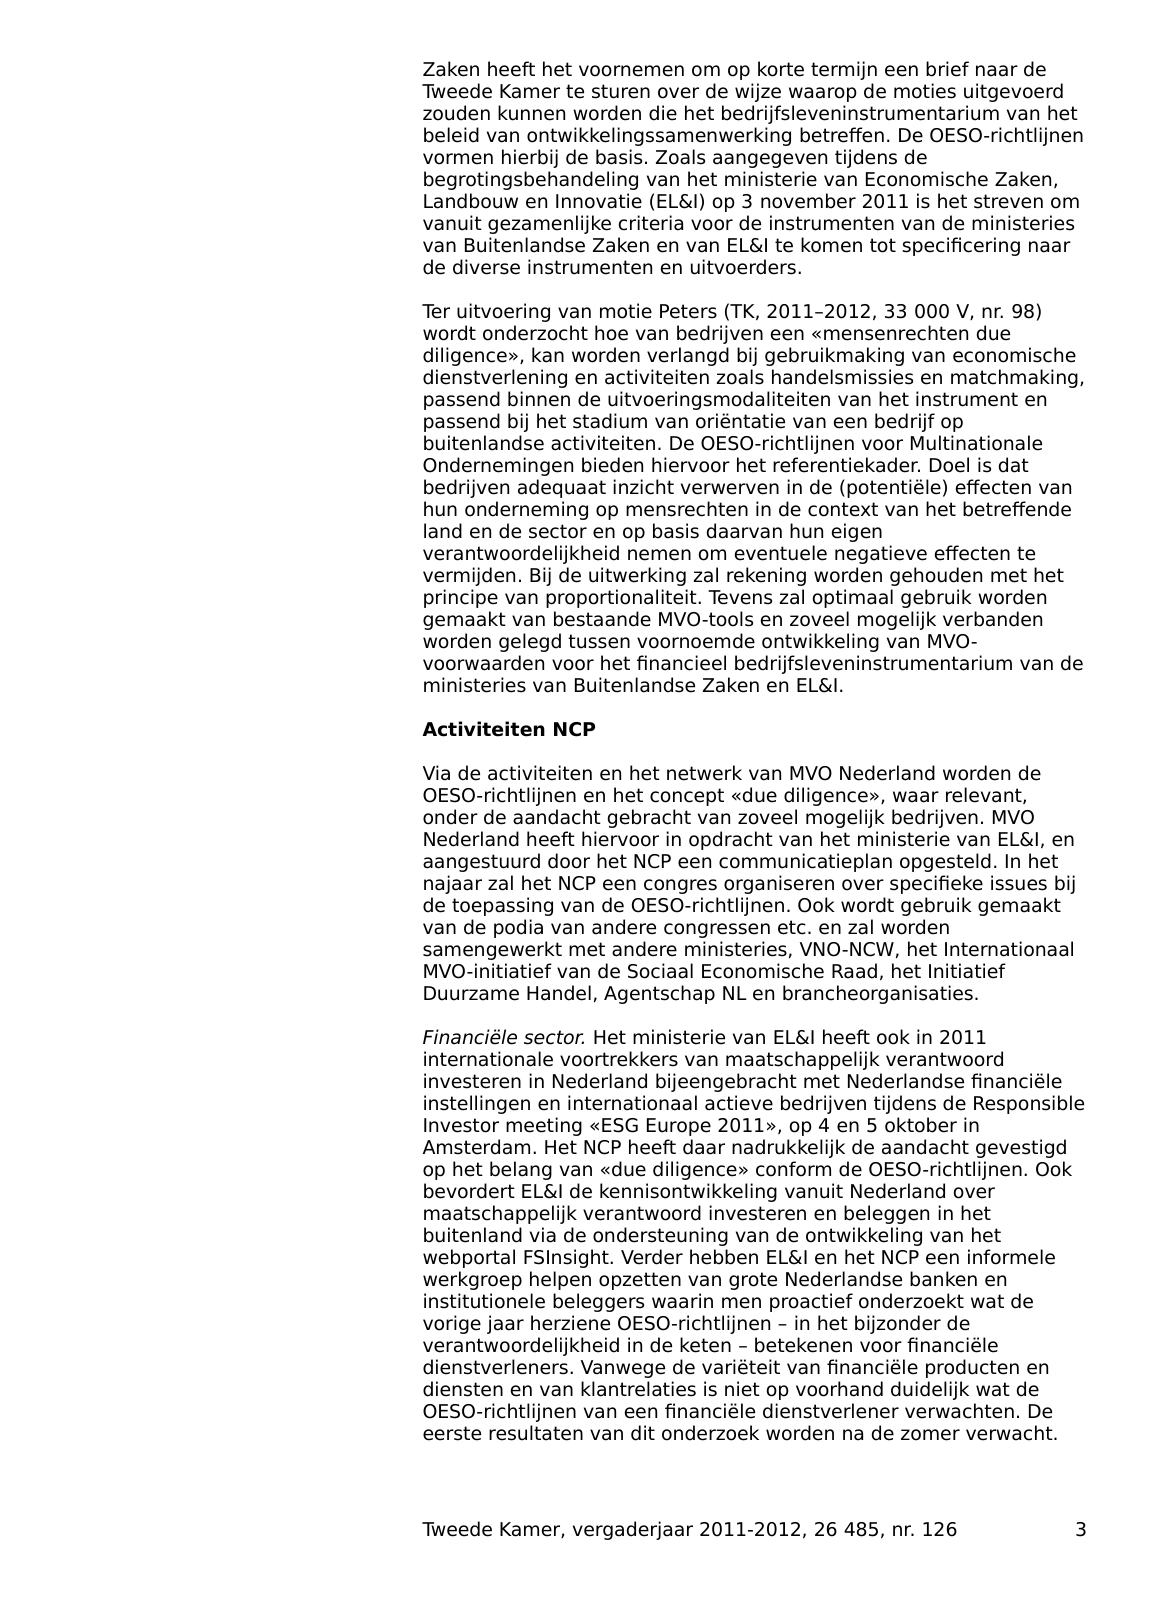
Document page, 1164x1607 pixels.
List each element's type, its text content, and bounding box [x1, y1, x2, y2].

text Via de activiteiten en het netwerk van MVO Nederland worden de OESO-richtlijnen en het concept «due diligence», waar relevant, onder de aandacht gebracht van zoveel mogelijk bedrijven. MVO Nederland heeft hiervoor in opdracht van het ministerie van EL&I, en aangestuurd door het NCP een communicatieplan opgesteld. In het najaar zal het NCP een congres organiseren over specifieke issues bij de toepassing van de OESO-richtlijnen. Ook wordt gebruik gemaakt van de podia van andere congressen etc. en zal worden samengewerkt met andere ministeries, VNO-NCW, het Internationaal MVO-initiatief van de Sociaal Economische Raad, het Initiatief Duurzame Handel, Agentschap NL en brancheorganisaties. [422, 763, 1087, 1005]
text Zaken heeft het voornemen om op korte termijn een brief naar de Tweede Kamer te sturen over de wijze waarop de moties uitgevoerd zouden kunnen worden die het bedrijfsleveninstrumentarium van het beleid van ontwikkelingssamenwerking betreffen. De OESO-richtlijnen vormen hierbij de basis. Zoals aangegeven tijdens de begrotingsbehandeling van het ministerie van Economische Zaken, Landbouw en Innovatie (EL&I) op 3 november 2011 is het streven om vanuit gezamenlijke criteria voor de instrumenten van de ministeries van Buitenlandse Zaken en van EL&I te komen tot specificering naar de diverse instrumenten en uitvoerders. [422, 59, 1087, 279]
text Financiële sector. Het ministerie van EL&I heeft ook in 2011 internationale voortrekkers van maatschappelijk verantwoord investeren in Nederland bijeengebracht met Nederlandse financiële instellingen en internationaal actieve bedrijven tijdens de Responsible Investor meeting «ESG Europe 2011», op 4 en 5 oktober in Amsterdam. Het NCP heeft daar nadrukkelijk de aandacht gevestigd op het belang van «due diligence» conform de OESO-richtlijnen. Ook bevordert EL&I de kennisontwikkeling vanuit Nederland over maatschappelijk verantwoord investeren en beleggen in het buitenland via de ondersteuning van de ontwikkeling van het webportal FSInsight. Verder hebben EL&I en het NCP een informele werkgroep helpen opzetten van grote Nederlandse banken en institutionele beleggers waarin men proactief onderzoekt wat de vorige jaar herziene OESO-richtlijnen – in het bijzonder de verantwoordelijkheid in de keten – betekenen voor financiële dienstverleners. Vanwege de variëteit van financiële producten en diensten en van klantrelaties is niet op voorhand duidelijk wat de OESO-richtlijnen van een financiële dienstverlener verwachten. De eerste resultaten van dit onderzoek worden na de zomer verwacht. [422, 1027, 1087, 1444]
text Ter uitvoering van motie Peters (TK, 2011–2012, 33 000 V, nr. 98) wordt onderzocht hoe van bedrijven een «mensenrechten due diligence», kan worden verlangd bij gebruikmaking van economische dienstverlening en activiteiten zoals handelsmissies en matchmaking, passend binnen de uitvoeringsmodaliteiten van het instrument en passend bij het stadium van oriëntatie van een bedrijf op buitenlandse activiteiten. De OESO-richtlijnen voor Multinationale Ondernemingen bieden hiervoor het referentiekader. Doel is dat bedrijven adequaat inzicht verwerven in de (potentiële) effecten van hun onderneming op mensrechten in de context van het betreffende land en de sector en op basis daarvan hun eigen verantwoordelijkheid nemen om eventuele negatieve effecten te vermijden. Bij de uitwerking zal rekening worden gehouden met het principe van proportionaliteit. Tevens zal optimaal gebruik worden gemaakt van bestaande MVO-tools en zoveel mogelijk verbanden worden gelegd tussen voornoemde ontwikkeling van MVO-voorwaarden voor het financieel bedrijfsleveninstrumentarium van de ministeries van Buitenlandse Zaken en EL&I. [422, 301, 1087, 697]
subtitle Activiteiten NCP [422, 719, 1087, 741]
